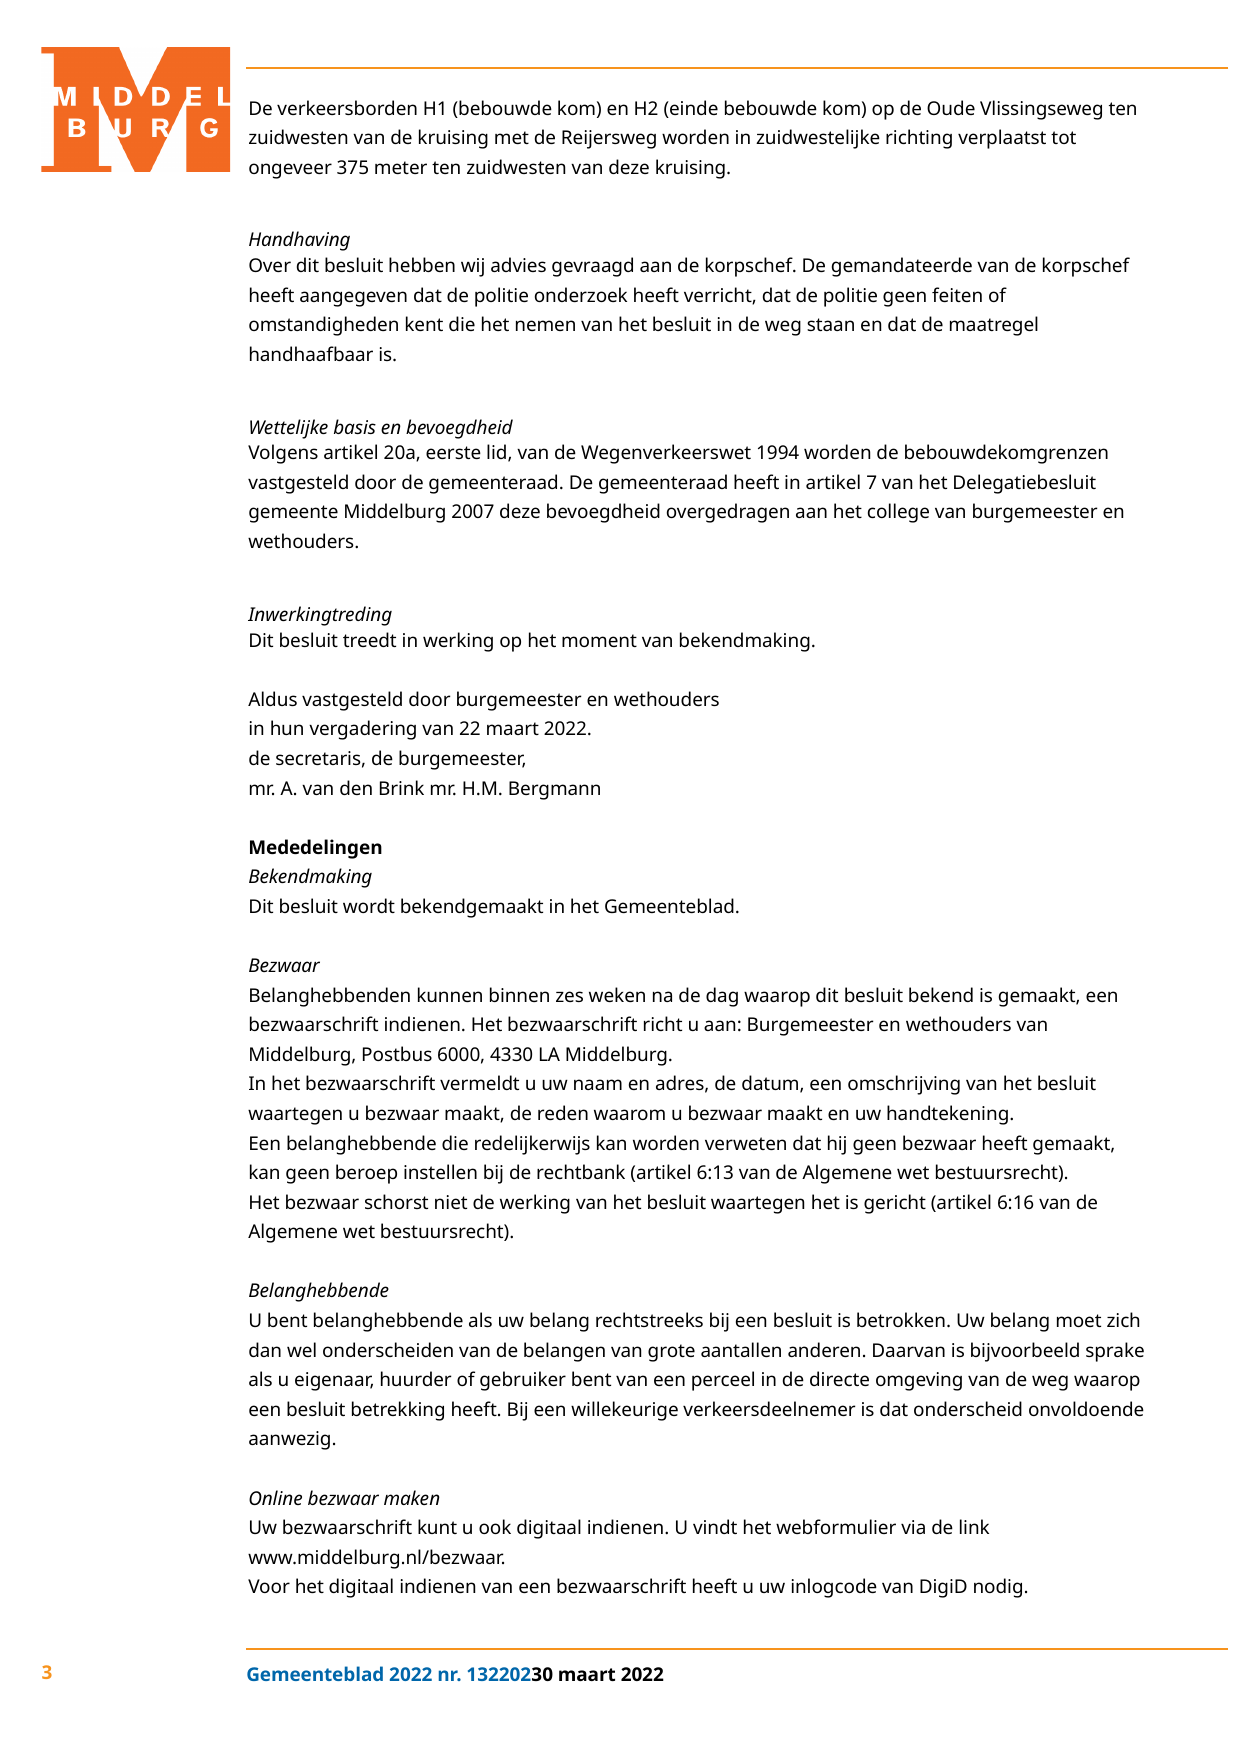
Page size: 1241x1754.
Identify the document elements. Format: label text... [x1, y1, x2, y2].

text Belanghebbenden kunnen binnen zes weken na de dag waarop dit besluit bekend is gemaakt, een bezwaarschrift indienen. Het bezwaarschrift richt u aan: Burgemeester en wethouders van Middelburg, Postbus 6000, 4330 LA Middelburg. [248, 982, 1152, 1067]
text Online bezwaar maken [248, 1485, 1152, 1510]
text Bekendmaking [248, 863, 1152, 889]
text U bent belanghebbende als uw belang rechtstreeks bij een besluit is betrokken. Uw belang moet zich dan wel onderscheiden van de belangen van grote aantallen anderen. Daarvan is bijvoorbeeld sprake als u eigenaar, huurder of gebruiker bent van een perceel in de directe omgeving van de weg waarop een besluit betrekking heeft. Bij een willekeurige verkeersdeelnemer is dat onderscheid onvoldoende aanwezig. [248, 1307, 1152, 1451]
text Aldus vastgesteld door burgemeester en wethouders [248, 686, 1152, 712]
text Bezwaar [248, 952, 1152, 978]
text Voor het digitaal indienen van een bezwaarschrift heeft u uw inlogcode van DigiD nodig. [248, 1573, 1152, 1599]
text Mededelingen [248, 834, 1152, 859]
text Een belanghebbende die redelijkerwijs kan worden verweten dat hij geen bezwaar heeft gemaakt, kan geen beroep instellen bij de rechtbank (artikel 6:13 van de Algemene wet bestuursrecht). [248, 1130, 1152, 1185]
picture [41, 47, 231, 172]
text in hun vergadering van 22 maart 2022. [248, 716, 1152, 741]
text Uw bezwaarschrift kunt u ook digitaal indienen. U vindt het webformulier via de link www.middelburg.nl/bezwaar. [248, 1514, 1152, 1569]
text De verkeersborden H1 (bebouwde kom) en H2 (einde bebouwde kom) op de Oude Vlissingseweg ten zuidwesten van de kruising met de Reijersweg worden in zuidwestelijke richting verplaatst tot ongeveer 375 meter ten zuidwesten van deze kruising. [248, 95, 1152, 180]
text Inwerkingtreding [248, 601, 1152, 627]
text Volgens artikel 20a, eerste lid, van de Wegenverkeerswet 1994 worden de bebouwdekomgrenzen vastgesteld door de gemeenteraad. De gemeenteraad heeft in artikel 7 van het Delegatiebesluit gemeente Middelburg 2007 deze bevoegdheid overgedragen aan het college van burgemeester en wethouders. [248, 439, 1152, 554]
text Dit besluit wordt bekendgemaakt in het Gemeenteblad. [248, 893, 1152, 919]
text In het bezwaarschrift vermeldt u uw naam en adres, de datum, een omschrijving van het besluit waartegen u bezwaar maakt, de reden waarom u bezwaar maakt en uw handtekening. [248, 1071, 1152, 1126]
text mr. A. van den Brink mr. H.M. Bergmann [248, 775, 1152, 800]
text Dit besluit treedt in werking op het moment van bekendmaking. [248, 627, 1152, 652]
text Belanghebbende [248, 1278, 1152, 1303]
text Het bezwaar schorst niet de werking van het besluit waartegen het is gericht (artikel 6:16 van de Algemene wet bestuursrecht). [248, 1189, 1152, 1244]
text Wettelijke basis en bevoegdheid [248, 414, 1152, 439]
text Handhaving [248, 227, 1152, 252]
text Over dit besluit hebben wij advies gevraagd aan de korpschef. De gemandateerde van de korpschef heeft aangegeven dat de politie onderzoek heeft verricht, dat de politie geen feiten of omstandigheden kent die het nemen van het besluit in de weg staan en dat de maatregel handhaafbaar is. [248, 252, 1152, 367]
text de secretaris, de burgemeester, [248, 745, 1152, 771]
